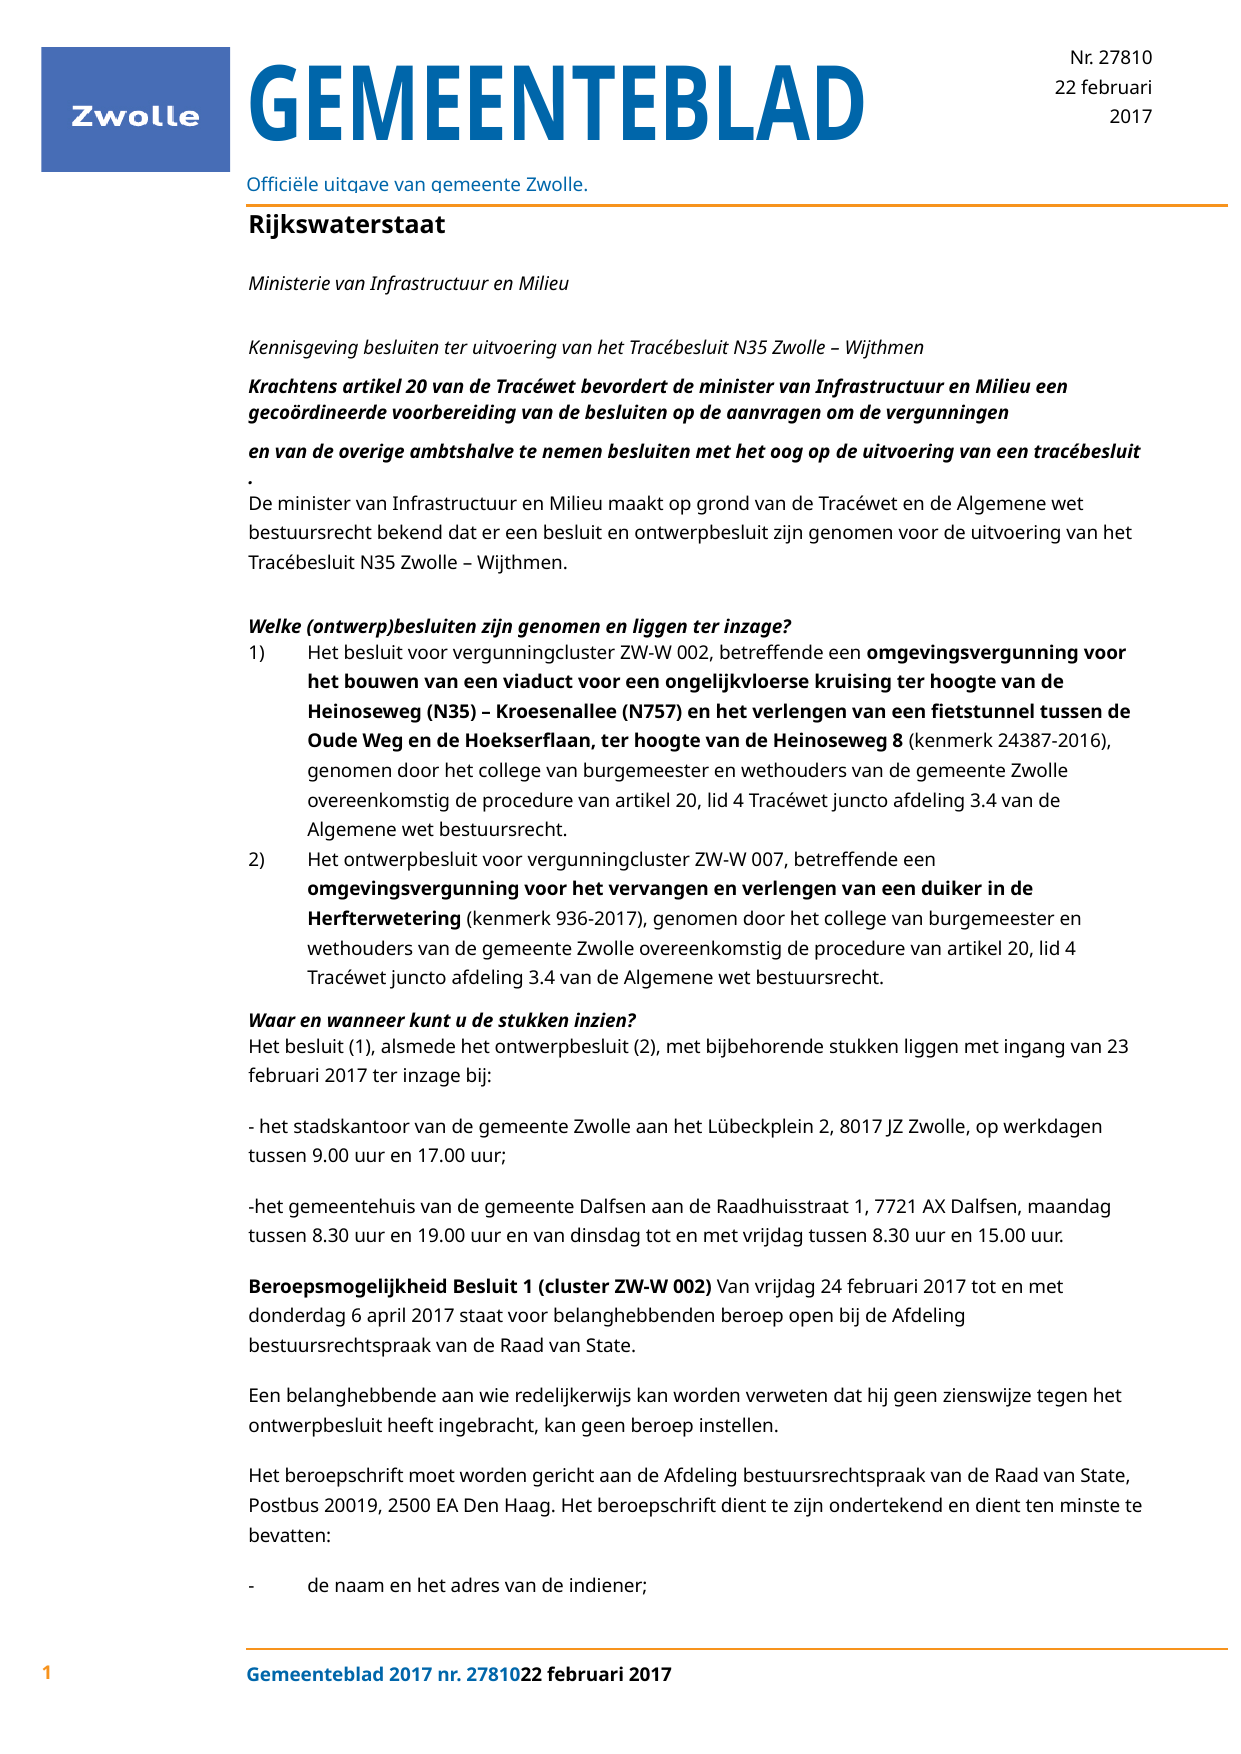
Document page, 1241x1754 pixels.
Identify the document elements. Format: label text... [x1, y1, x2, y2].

text Het besluit (1), alsmede het ontwerpbesluit (2), met bijbehorende stukken liggen met ingang van 23 februari 2017 ter inzage bij: [248, 1033, 1152, 1088]
text Krachtens artikel 20 van de Tracéwet bevordert de minister van Infrastructuur en Milieu een gecoördineerde voorbereiding van de besluiten op de aanvragen om de vergunningen [248, 373, 1152, 425]
text Ministerie van Infrastructuur en Milieu [248, 270, 1152, 296]
text - het stadskantoor van de gemeente Zwolle aan het Lübeckplein 2, 8017 JZ Zwolle, op werkdagen tussen 9.00 uur en 17.00 uur; [248, 1113, 1152, 1168]
text Welke (ontwerp)besluiten zijn genomen en liggen ter inzage? [248, 613, 1152, 639]
text en van de overige ambtshalve te nemen besluiten met het oog op de uitvoering van een tracébesluit . [248, 438, 1152, 490]
picture [41, 47, 231, 172]
text Het beroepschrift moet worden gericht aan de Afdeling bestuursrechtspraak van de Raad van State, Postbus 20019, 2500 EA Den Haag. Het beroepschrift dient te zijn ondertekend en dient ten minste te bevatten: [248, 1463, 1152, 1548]
text Rijkswaterstaat [248, 207, 1152, 241]
text Beroepsmogelijkheid Besluit 1 (cluster ZW-W 002) Van vrijdag 24 februari 2017 tot en met donderdag 6 april 2017 staat voor belanghebbenden beroep open bij de Afdeling bestuursrechtspraak van de Raad van State. [248, 1273, 1152, 1358]
text Kennisgeving besluiten ter uitvoering van het Tracébesluit N35 Zwolle – Wijthmen [248, 334, 1152, 360]
text De minister van Infrastructuur en Milieu maakt op grond van de Tracéwet en de Algemene wet bestuursrecht bekend dat er een besluit en ontwerpbesluit zijn genomen voor de uitvoering van het Tracébesluit N35 Zwolle – Wijthmen. [248, 490, 1152, 575]
list Het besluit voor vergunningcluster ZW-W 002, betreffende een omgevingsvergunning voor het bouwen van een viaduct voor een ongelijkvloerse kruising ter hoogte van de Heinoseweg (N35) – Kroesenallee (N757) en het verlengen van een fietstunnel tussen de Oude Weg en de Hoekserflaan, ter hoogte van de Heinoseweg 8 (kenmerk 24387-2016), genomen door het college van burgemeester en wethouders van de gemeente Zwolle overeenkomstig de procedure van artikel 20, lid 4 Tracéwet juncto afdeling 3.4 van de Algemene wet bestuursrecht. [248, 639, 1152, 842]
text -het gemeentehuis van de gemeente Dalfsen aan de Raadhuisstraat 1, 7721 AX Dalfsen, maandag tussen 8.30 uur en 19.00 uur en van dinsdag tot en met vrijdag tussen 8.30 uur en 15.00 uur. [248, 1193, 1152, 1248]
text Waar en wanneer kunt u de stukken inzien? [248, 1007, 1152, 1033]
list de naam en het adres van de indiener; [248, 1572, 1152, 1598]
text Een belanghebbende aan wie redelijkerwijs kan worden verweten dat hij geen zienswijze tegen het ontwerpbesluit heeft ingebracht, kan geen beroep instellen. [248, 1383, 1152, 1438]
list Het ontwerpbesluit voor vergunningcluster ZW-W 007, betreffende een omgevingsvergunning voor het vervangen en verlengen van een duiker in de Herfterwetering (kenmerk 936-2017), genomen door het college van burgemeester en wethouders van de gemeente Zwolle overeenkomstig de procedure van artikel 20, lid 4 Tracéwet juncto afdeling 3.4 van de Algemene wet bestuursrecht. [248, 846, 1152, 990]
